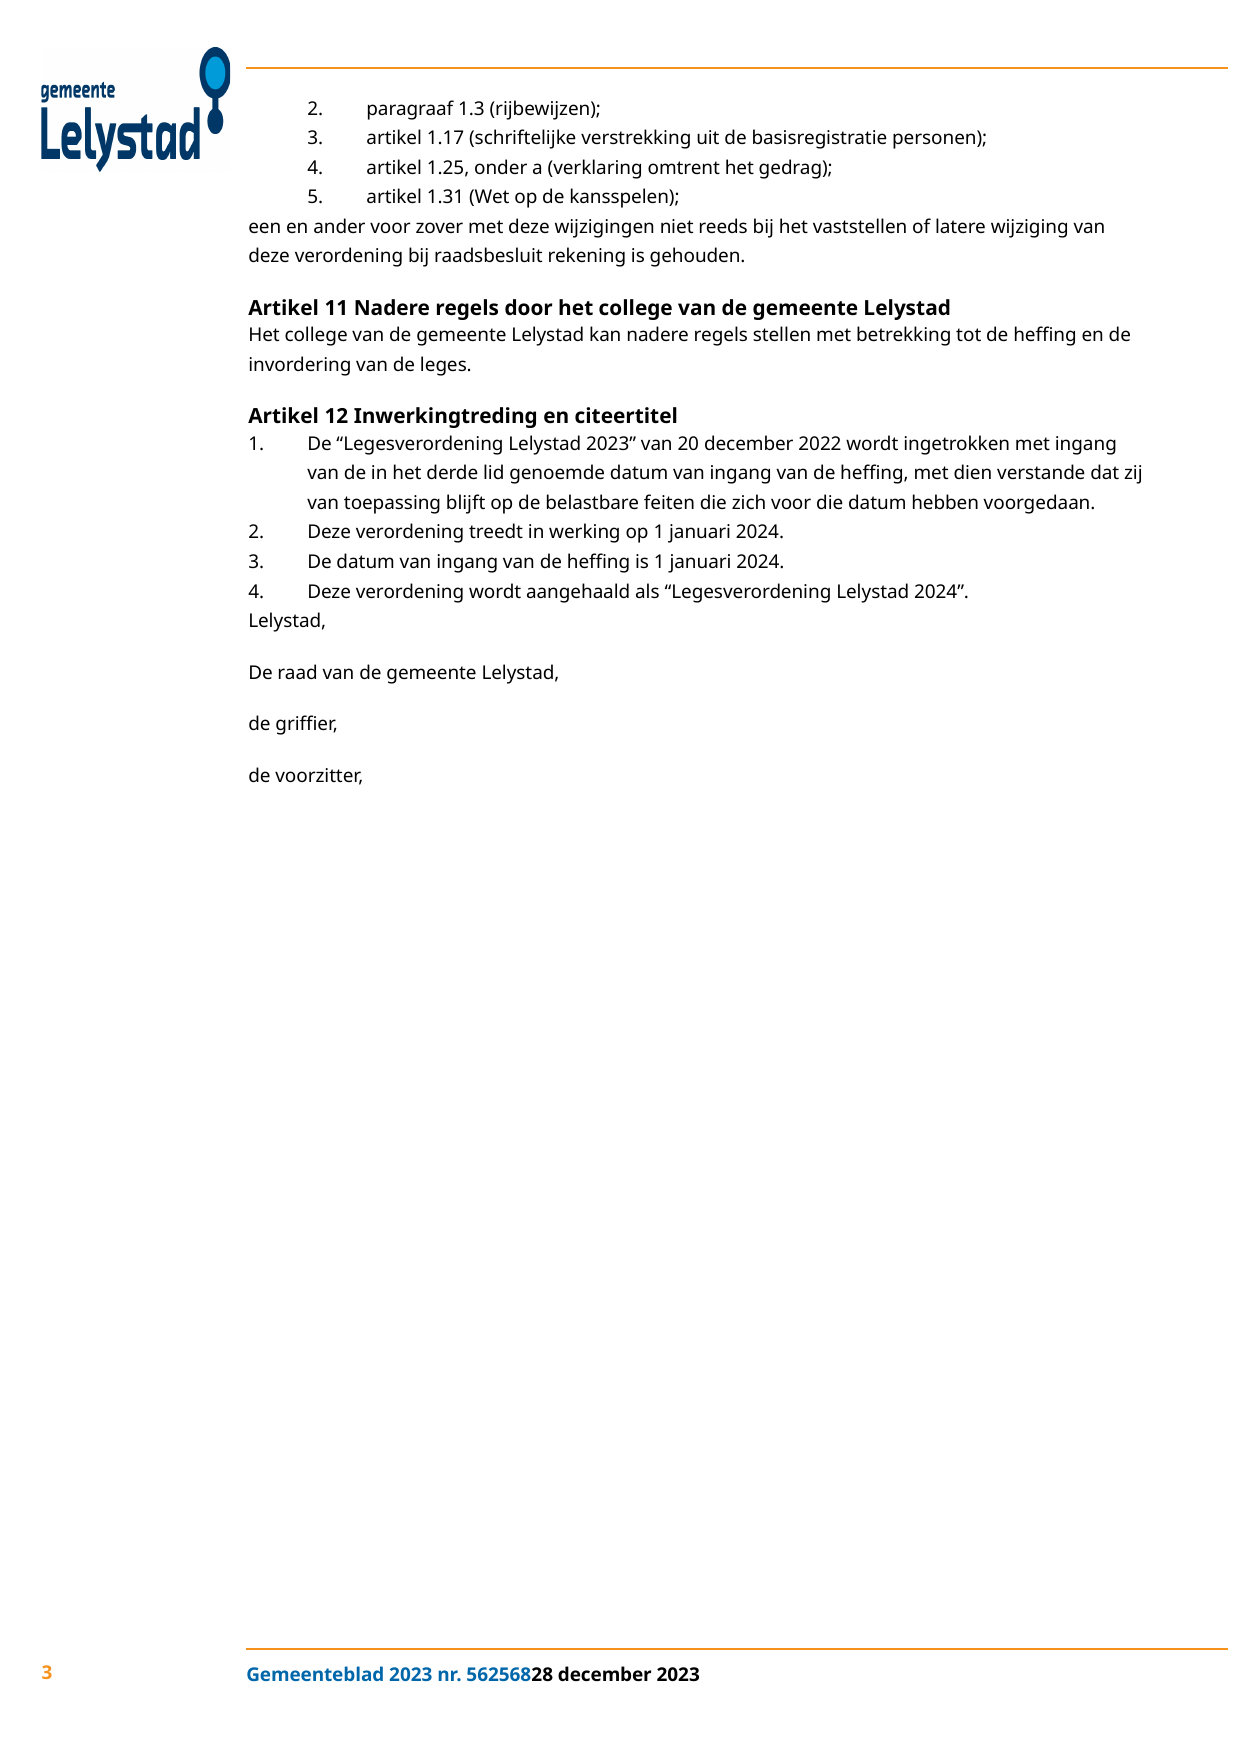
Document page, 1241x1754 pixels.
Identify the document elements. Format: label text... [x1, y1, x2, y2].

text de voorzitter, [248, 762, 1152, 788]
text Het college van de gemeente Lelystad kan nadere regels stellen met betrekking tot de heffing en de invordering van de leges. [248, 322, 1152, 377]
text Lelystad, [248, 607, 1152, 633]
text De raad van de gemeente Lelystad, [248, 659, 1152, 685]
text Artikel 11 Nadere regels door het college van de gemeente Lelystad [248, 293, 1152, 322]
list Deze verordening treedt in werking op 1 januari 2024. [248, 519, 1152, 544]
list Deze verordening wordt aangehaald als “Legesverordening Lelystad 2024”. [248, 578, 1152, 604]
picture [41, 47, 231, 172]
list paragraaf 1.3 (rijbewijzen); [307, 95, 1152, 121]
list De datum van ingang van de heffing is 1 januari 2024. [248, 548, 1152, 574]
list artikel 1.25, onder a (verklaring omtrent het gedrag); [307, 154, 1152, 180]
list De “Legesverordening Lelystad 2023” van 20 december 2022 wordt ingetrokken met ingang van de in het derde lid genoemde datum van ingang van de heffing, met dien verstande dat zij van toepassing blijft op de belastbare feiten die zich voor die datum hebben voorgedaan. [248, 430, 1152, 515]
list artikel 1.17 (schriftelijke verstrekking uit de basisregistratie personen); [307, 124, 1152, 150]
text een en ander voor zover met deze wijzigingen niet reeds bij het vaststellen of latere wijziging van deze verordening bij raadsbesluit rekening is gehouden. [248, 213, 1152, 268]
list artikel 1.31 (Wet op de kansspelen); [307, 183, 1152, 209]
text de griffier, [248, 710, 1152, 736]
text Artikel 12 Inwerkingtreding en citeertitel [248, 402, 1152, 430]
